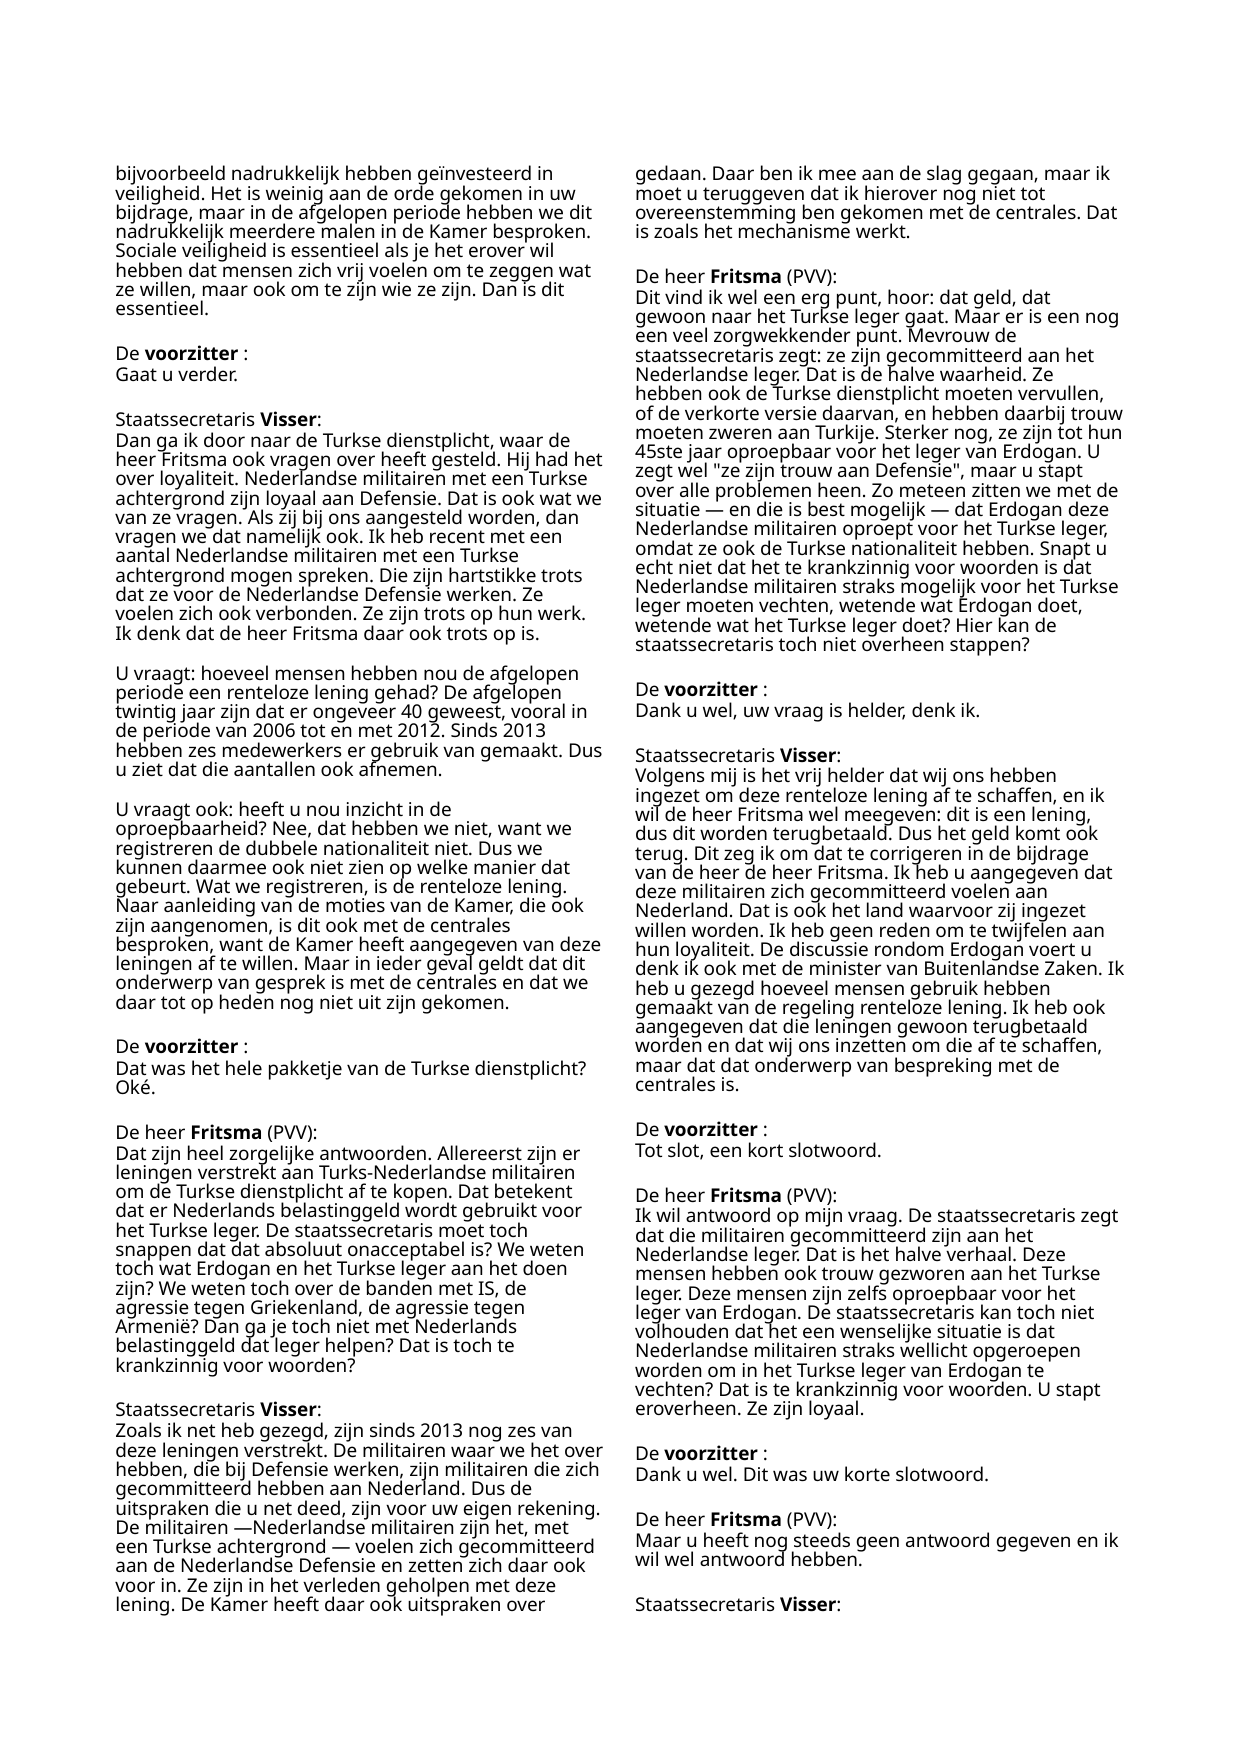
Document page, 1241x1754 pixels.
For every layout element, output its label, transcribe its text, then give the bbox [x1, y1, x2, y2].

text De heer Fritsma (PVV): [635, 263, 1125, 289]
text Dank u wel. Dit was uw korte slotwoord. [635, 1466, 1125, 1485]
text Staatssecretaris Visser: [635, 742, 1125, 767]
text Staatssecretaris Visser: [635, 1591, 1125, 1617]
text Maar u heeft nog steeds geen antwoord gegeven en ik wil wel antwoord hebben. [635, 1532, 1125, 1570]
text De heer Fritsma (PVV): [635, 1182, 1125, 1207]
text U vraagt ook: heeft u nou inzicht in de oproepbaarheid? Nee, dat hebben we niet, want we registreren de dubbele nationaliteit niet. Dus we kunnen daarmee ook niet zien op welke manier dat gebeurt. Wat we registreren, is de renteloze lening. Naar aanleiding van de moties van de Kamer, die ook zijn aangenomen, is dit ook met de centrales besproken, want de Kamer heeft aangegeven van deze leningen af te willen. Maar in ieder geval geldt dat dit onderwerp van gesprek is met de centrales en dat we daar tot op heden nog niet uit zijn gekomen. [115, 801, 605, 1013]
text Gaat u verder. [115, 366, 605, 385]
text Dat was het hele pakketje van de Turkse dienstplicht? Oké. [115, 1059, 605, 1098]
text Dank u wel, uw vraag is helder, denk ik. [635, 702, 1125, 721]
text gedaan. Daar ben ik mee aan de slag gegaan, maar ik moet u teruggeven dat ik hierover nog niet tot overeenstemming ben gekomen met de centrales. Dat is zoals het mechanisme werkt. [635, 165, 1125, 242]
text De voorzitter : [115, 1034, 605, 1059]
text Ik wil antwoord op mijn vraag. De staatssecretaris zegt dat die militairen gecommitteerd zijn aan het Nederlandse leger. Dat is het halve verhaal. Deze mensen hebben ook trouw gezworen aan het Turkse leger. Deze mensen zijn zelfs oproepbaar voor het leger van Erdogan. De staatssecretaris kan toch niet volhouden dat het een wenselijke situatie is dat Nederlandse militairen straks wellicht opgeroepen worden om in het Turkse leger van Erdogan te vechten? Dat is te krankzinnig voor woorden. U stapt eroverheen. Ze zijn loyaal. [635, 1207, 1125, 1419]
text De voorzitter : [635, 676, 1125, 702]
text Dat zijn heel zorgelijke antwoorden. Allereerst zijn er leningen verstrekt aan Turks-Nederlandse militairen om de Turkse dienstplicht af te kopen. Dat betekent dat er Nederlands belastinggeld wordt gebruikt voor het Turkse leger. De staatssecretaris moet toch snappen dat dat absoluut onacceptabel is? We weten toch wat Erdogan en het Turkse leger aan het doen zijn? We weten toch over de banden met IS, de agressie tegen Griekenland, de agressie tegen Armenië? Dan ga je toch niet met Nederlands belastinggeld dat leger helpen? Dat is toch te krankzinnig voor woorden? [115, 1144, 605, 1376]
text Tot slot, een kort slotwoord. [635, 1142, 1125, 1161]
text Dan ga ik door naar de Turkse dienstplicht, waar de heer Fritsma ook vragen over heeft gesteld. Hij had het over loyaliteit. Nederlandse militairen met een Turkse achtergrond zijn loyaal aan Defensie. Dat is ook wat we van ze vragen. Als zij bij ons aangesteld worden, dan vragen we dat namelijk ook. Ik heb recent met een aantal Nederlandse militairen met een Turkse achtergrond mogen spreken. Die zijn hartstikke trots dat ze voor de Nederlandse Defensie werken. Ze voelen zich ook verbonden. Ze zijn trots op hun werk. Ik denk dat de heer Fritsma daar ook trots op is. [115, 432, 605, 644]
text De heer Fritsma (PVV): [635, 1506, 1125, 1532]
text Staatssecretaris Visser: [115, 406, 605, 432]
text De heer Fritsma (PVV): [115, 1119, 605, 1144]
text Volgens mij is het vrij helder dat wij ons hebben ingezet om deze renteloze lening af te schaffen, en ik wil de heer Fritsma wel meegeven: dit is een lening, dus dit worden terugbetaald. Dus het geld komt ook terug. Dit zeg ik om dat te corrigeren in de bijdrage van de heer de heer Fritsma. Ik heb u aangegeven dat deze militairen zich gecommitteerd voelen aan Nederland. Dat is ook het land waarvoor zij ingezet willen worden. Ik heb geen reden om te twijfelen aan hun loyaliteit. De discussie rondom Erdogan voert u denk ik ook met de minister van Buitenlandse Zaken. Ik heb u gezegd hoeveel mensen gebruik hebben gemaakt van de regeling renteloze lening. Ik heb ook aangegeven dat die leningen gewoon terugbetaald worden en dat wij ons inzetten om die af te schaffen, maar dat dat onderwerp van bespreking met de centrales is. [635, 767, 1125, 1095]
text De voorzitter : [115, 340, 605, 366]
text U vraagt: hoeveel mensen hebben nou de afgelopen periode een renteloze lening gehad? De afgelopen twintig jaar zijn dat er ongeveer 40 geweest, vooral in de periode van 2006 tot en met 2012. Sinds 2013 hebben zes medewerkers er gebruik van gemaakt. Dus u ziet dat die aantallen ook afnemen. [115, 664, 605, 780]
text De voorzitter : [635, 1116, 1125, 1142]
text Zoals ik net heb gezegd, zijn sinds 2013 nog zes van deze leningen verstrekt. De militairen waar we het over hebben, die bij Defensie werken, zijn militairen die zich gecommitteerd hebben aan Nederland. Dus de uitspraken die u net deed, zijn voor uw eigen rekening. De militairen —Nederlandse militairen zijn het, met een Turkse achtergrond — voelen zich gecommitteerd aan de Nederlandse Defensie en zetten zich daar ook voor in. Ze zijn in het verleden geholpen met deze lening. De Kamer heeft daar ook uitspraken over [115, 1422, 605, 1615]
text De voorzitter : [635, 1440, 1125, 1466]
text bijvoorbeeld nadrukkelijk hebben geïnvesteerd in veiligheid. Het is weinig aan de orde gekomen in uw bijdrage, maar in de afgelopen periode hebben we dit nadrukkelijk meerdere malen in de Kamer besproken. Sociale veiligheid is essentieel als je het erover wil hebben dat mensen zich vrij voelen om te zeggen wat ze willen, maar ook om te zijn wie ze zijn. Dan is dit essentieel. [115, 165, 605, 319]
text Staatssecretaris Visser: [115, 1397, 605, 1422]
text Dit vind ik wel een erg punt, hoor: dat geld, dat gewoon naar het Turkse leger gaat. Maar er is een nog een veel zorgwekkender punt. Mevrouw de staatssecretaris zegt: ze zijn gecommitteerd aan het Nederlandse leger. Dat is de halve waarheid. Ze hebben ook de Turkse dienstplicht moeten vervullen, of de verkorte versie daarvan, en hebben daarbij trouw moeten zweren aan Turkije. Sterker nog, ze zijn tot hun 45ste jaar oproepbaar voor het leger van Erdogan. U zegt wel "ze zijn trouw aan Defensie", maar u stapt over alle problemen heen. Zo meteen zitten we met de situatie — en die is best mogelijk — dat Erdogan deze Nederlandse militairen oproept voor het Turkse leger, omdat ze ook de Turkse nationaliteit hebben. Snapt u echt niet dat het te krankzinnig voor woorden is dat Nederlandse militairen straks mogelijk voor het Turkse leger moeten vechten, wetende wat Erdogan doet, wetende wat het Turkse leger doet? Hier kan de staatssecretaris toch niet overheen stappen? [635, 289, 1125, 655]
